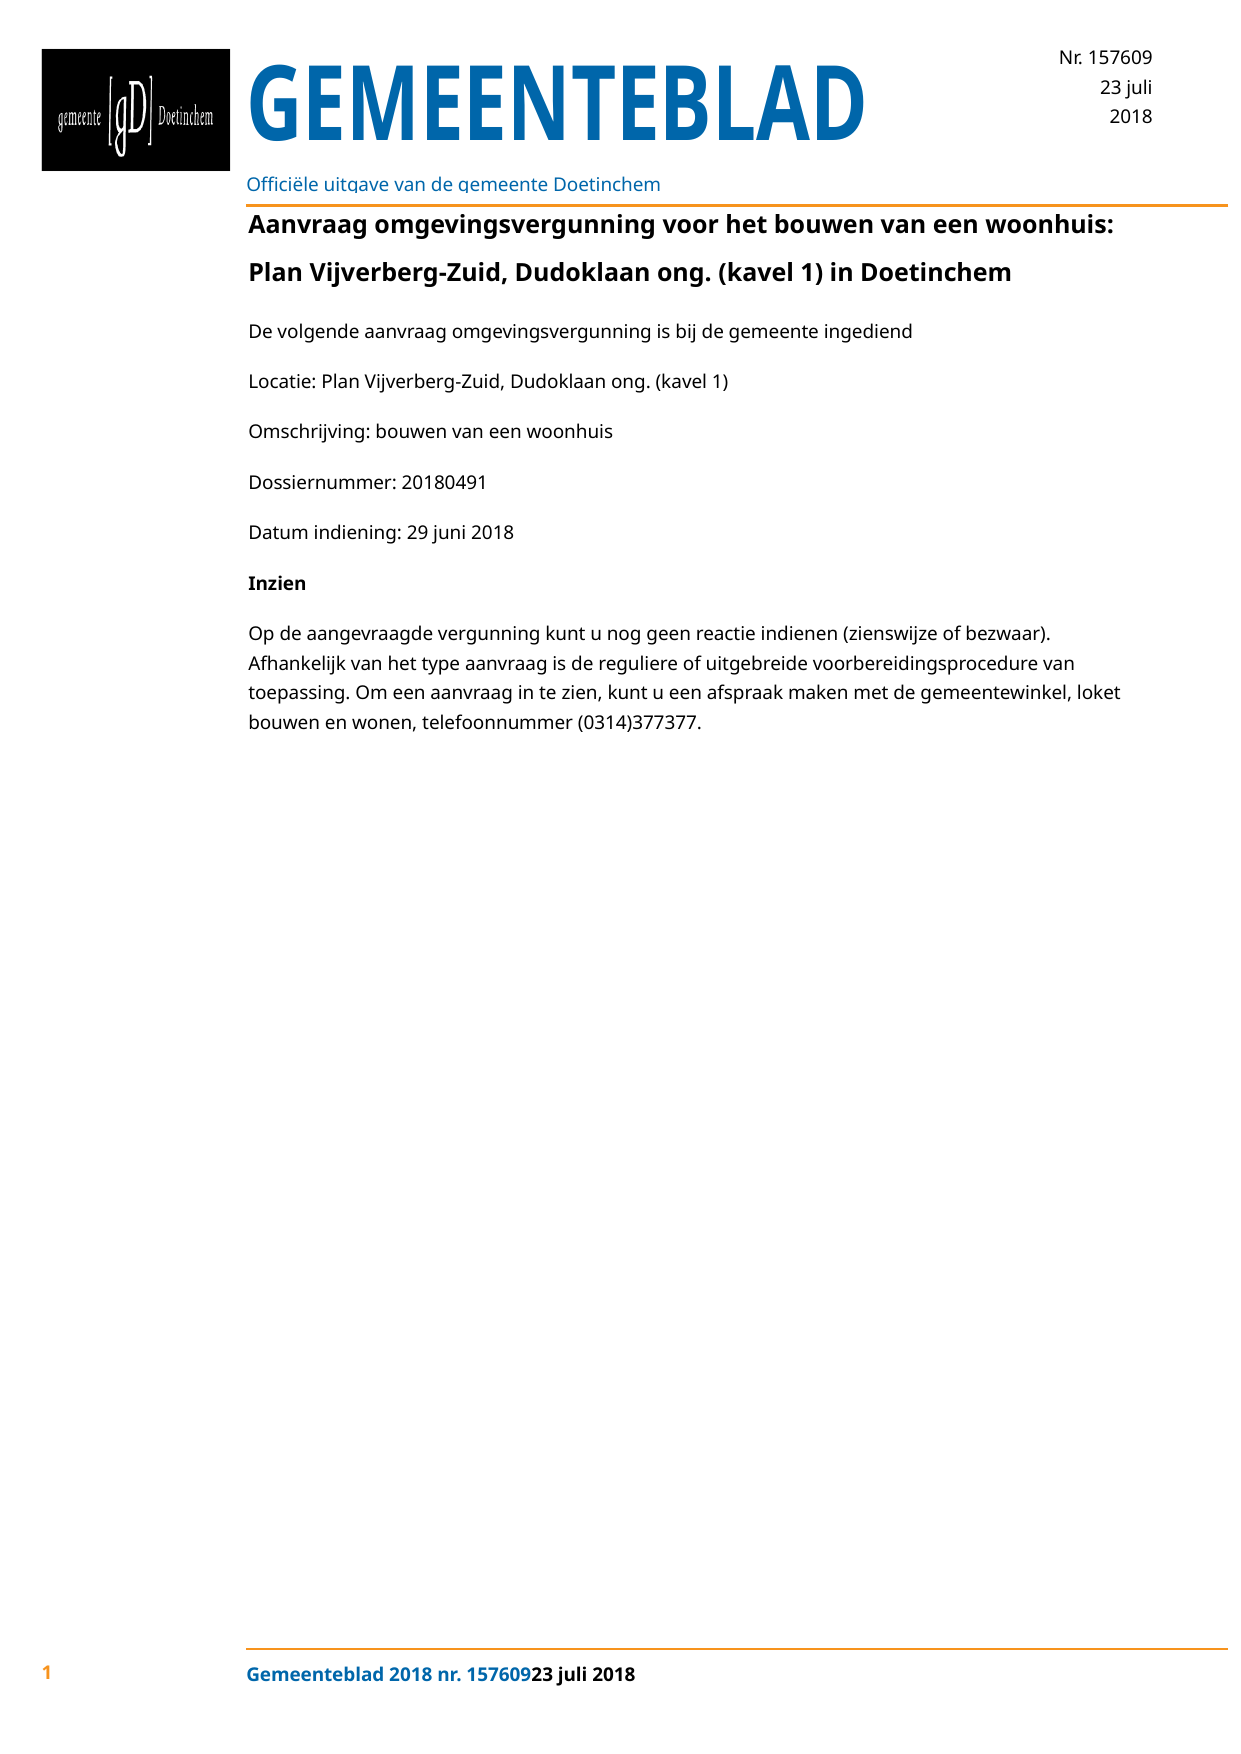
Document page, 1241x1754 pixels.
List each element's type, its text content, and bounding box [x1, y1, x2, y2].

picture [41, 47, 231, 172]
text De volgende aanvraag omgevingsvergunning is bij de gemeente ingediend [248, 318, 1152, 344]
text Inzien [248, 570, 1152, 596]
text Op de aangevraagde vergunning kunt u nog geen reactie indienen (zienswijze of bezwaar). Afhankelijk van het type aanvraag is de reguliere of uitgebreide voorbereidingsprocedure van toepassing. Om een aanvraag in te zien, kunt u een afspraak maken met de gemeentewinkel, loket bouwen en wonen, telefoonnummer (0314)377377. [248, 620, 1152, 735]
text Dossiernummer: 20180491 [248, 469, 1152, 495]
text Locatie: Plan Vijverberg-Zuid, Dudoklaan ong. (kavel 1) [248, 368, 1152, 394]
text Aanvraag omgevingsvergunning voor het bouwen van een woonhuis: Plan Vijverberg-Zuid, Dudoklaan ong. (kavel 1) in Doetinchem [248, 207, 1152, 288]
text Datum indiening: 29 juni 2018 [248, 519, 1152, 545]
text Omschrijving: bouwen van een woonhuis [248, 419, 1152, 444]
